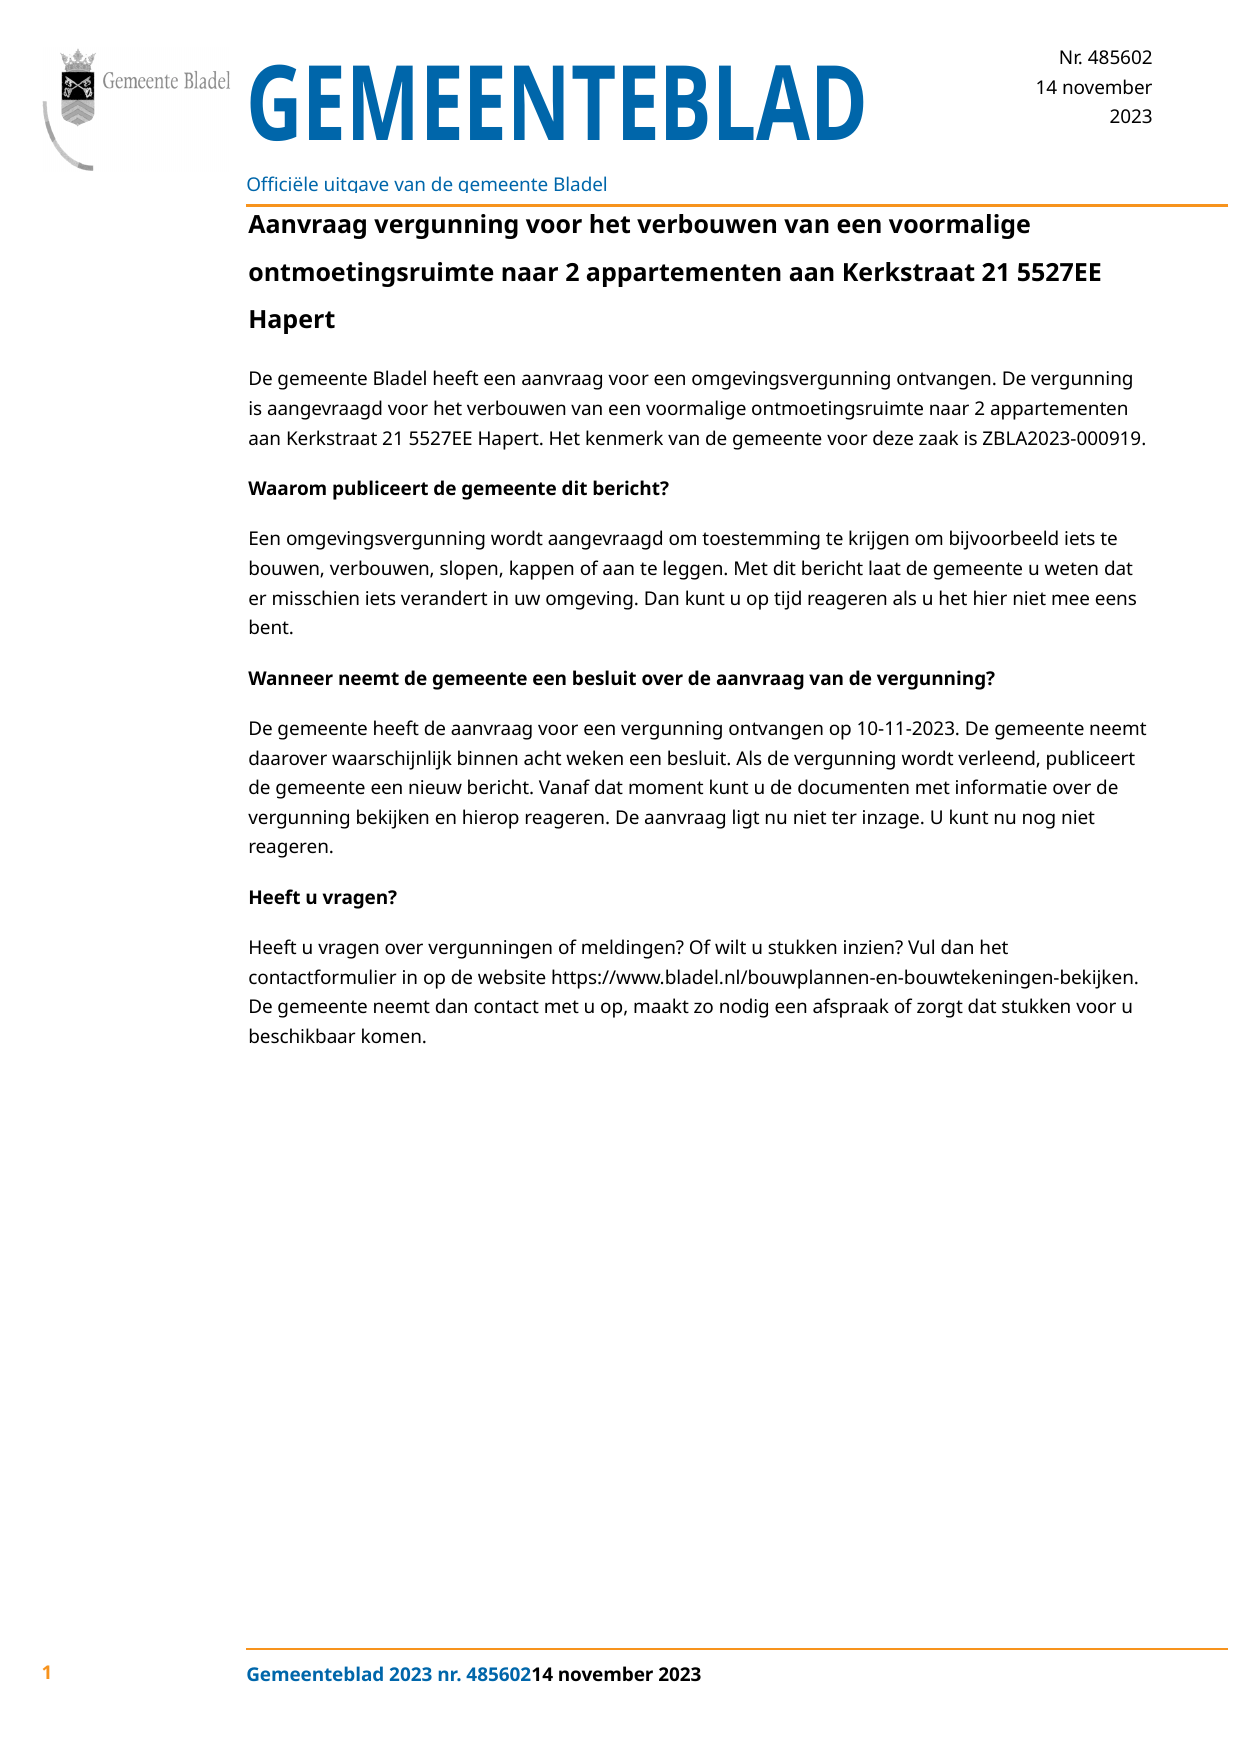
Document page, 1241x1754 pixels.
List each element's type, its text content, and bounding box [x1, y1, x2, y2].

text Aanvraag vergunning voor het verbouwen van een voormalige ontmoetingsruimte naar 2 appartementen aan Kerkstraat 21 5527EE Hapert [248, 207, 1152, 336]
text Heeft u vragen over vergunningen of meldingen? Of wilt u stukken inzien? Vul dan het contactformulier in op de website https://www.bladel.nl/bouwplannen-en-bouwtekeningen-bekijken. De gemeente neemt dan contact met u op, maakt zo nodig een afspraak of zorgt dat stukken voor u beschikbaar komen. [248, 934, 1152, 1049]
text De gemeente heeft de aanvraag voor een vergunning ontvangen op 10-11-2023. De gemeente neemt daarover waarschijnlijk binnen acht weken een besluit. Als de vergunning wordt verleend, publiceert de gemeente een nieuw bericht. Vanaf dat moment kunt u de documenten met informatie over de vergunning bekijken en hierop reageren. De aanvraag ligt nu niet ter inzage. U kunt nu nog niet reageren. [248, 715, 1152, 859]
text Waarom publiceert de gemeente dit bericht? [248, 475, 1152, 501]
text Wanneer neemt de gemeente een besluit over de aanvraag van de vergunning? [248, 665, 1152, 690]
text Een omgevingsvergunning wordt aangevraagd om toestemming te krijgen om bijvoorbeeld iets te bouwen, verbouwen, slopen, kappen of aan te leggen. Met dit bericht laat de gemeente u weten dat er misschien iets verandert in uw omgeving. Dan kunt u op tijd reageren als u het hier niet mee eens bent. [248, 526, 1152, 640]
text Heeft u vragen? [248, 884, 1152, 909]
text De gemeente Bladel heeft een aanvraag voor een omgevingsvergunning ontvangen. De vergunning is aangevraagd voor het verbouwen van een voormalige ontmoetingsruimte naar 2 appartementen aan Kerkstraat 21 5527EE Hapert. Het kenmerk van de gemeente voor deze zaak is ZBLA2023-000919. [248, 366, 1152, 450]
picture [41, 47, 231, 172]
